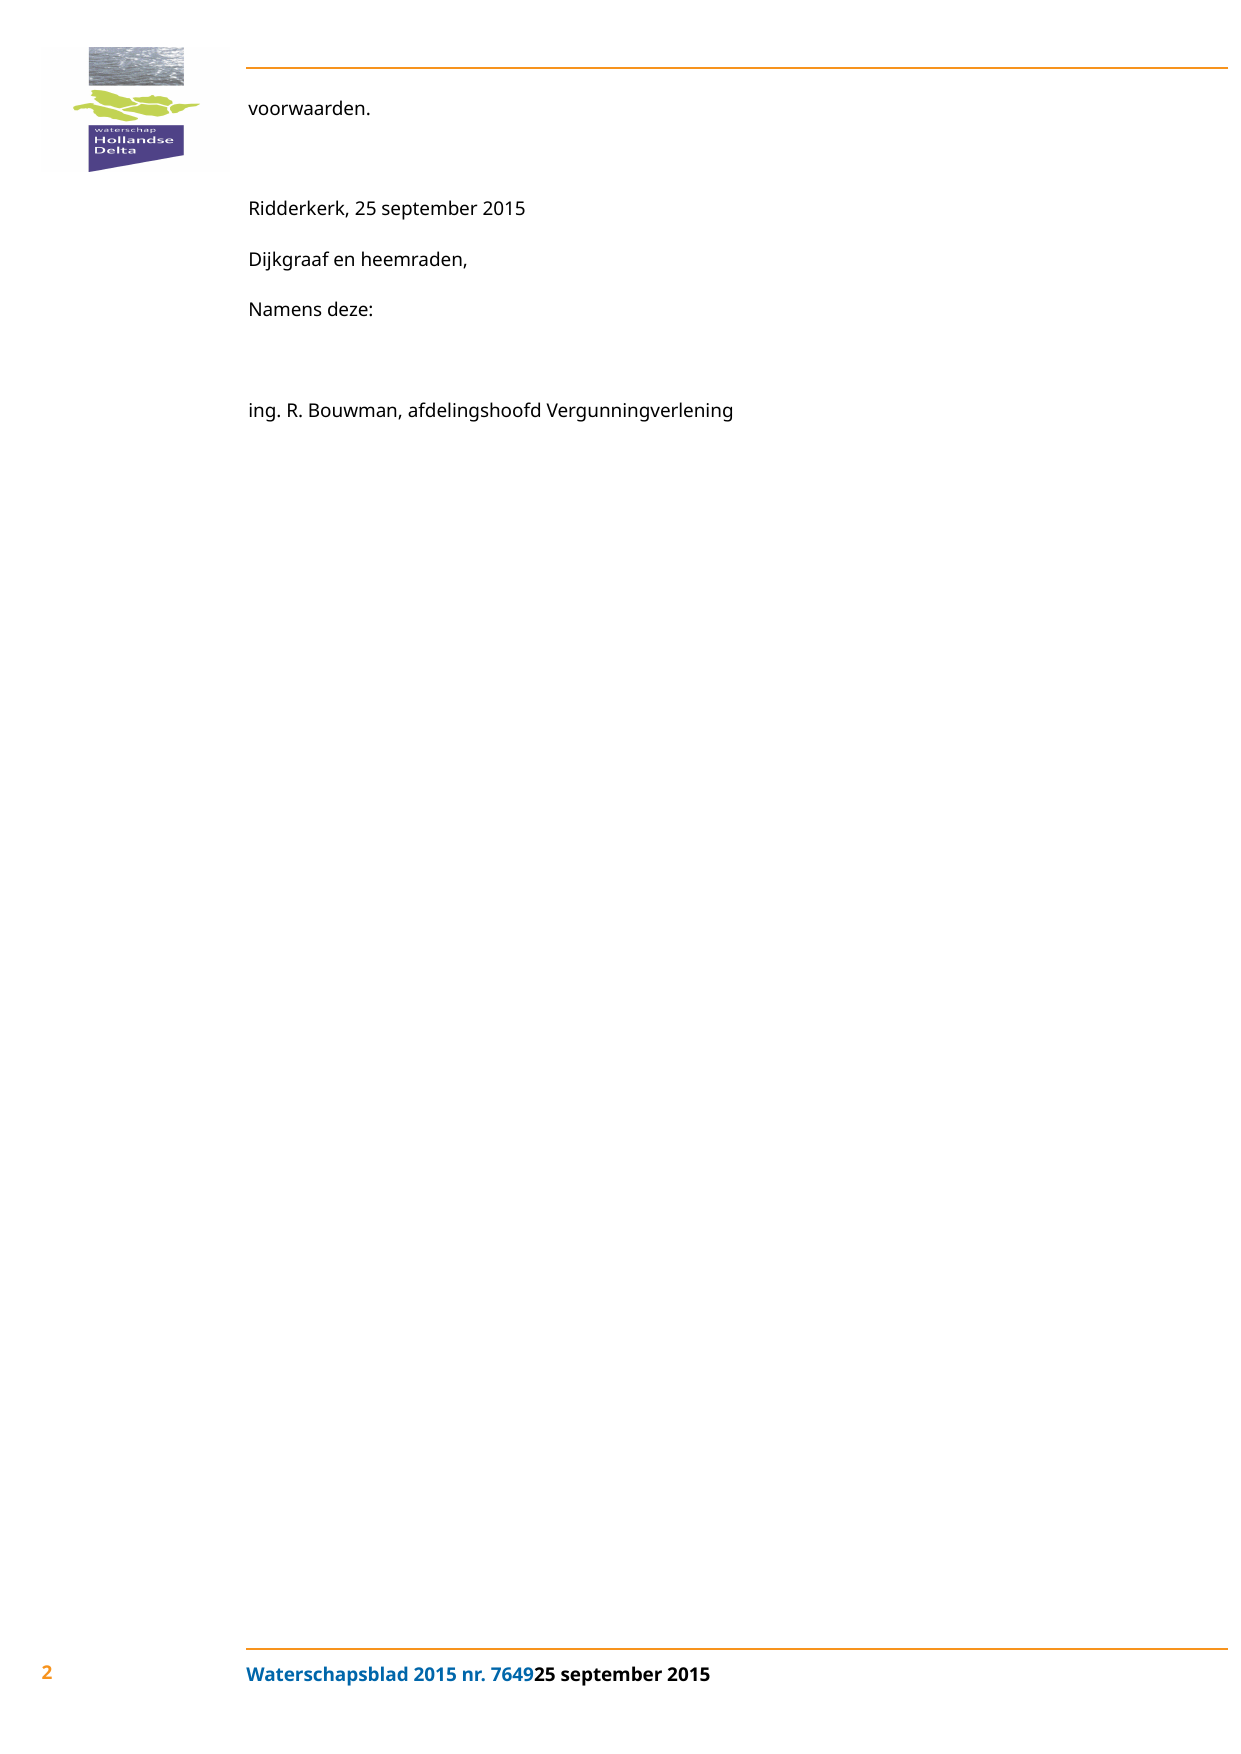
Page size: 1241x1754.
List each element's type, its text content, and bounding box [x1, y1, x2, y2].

text ing. R. Bouwman, afdelingshoofd Vergunningverlening [248, 397, 1152, 423]
text voorwaarden. [248, 95, 1152, 121]
picture [41, 47, 231, 172]
text Dijkgraaf en heemraden, [248, 246, 1152, 272]
text Namens deze: [248, 296, 1152, 322]
text Ridderkerk, 25 september 2015 [248, 196, 1152, 221]
